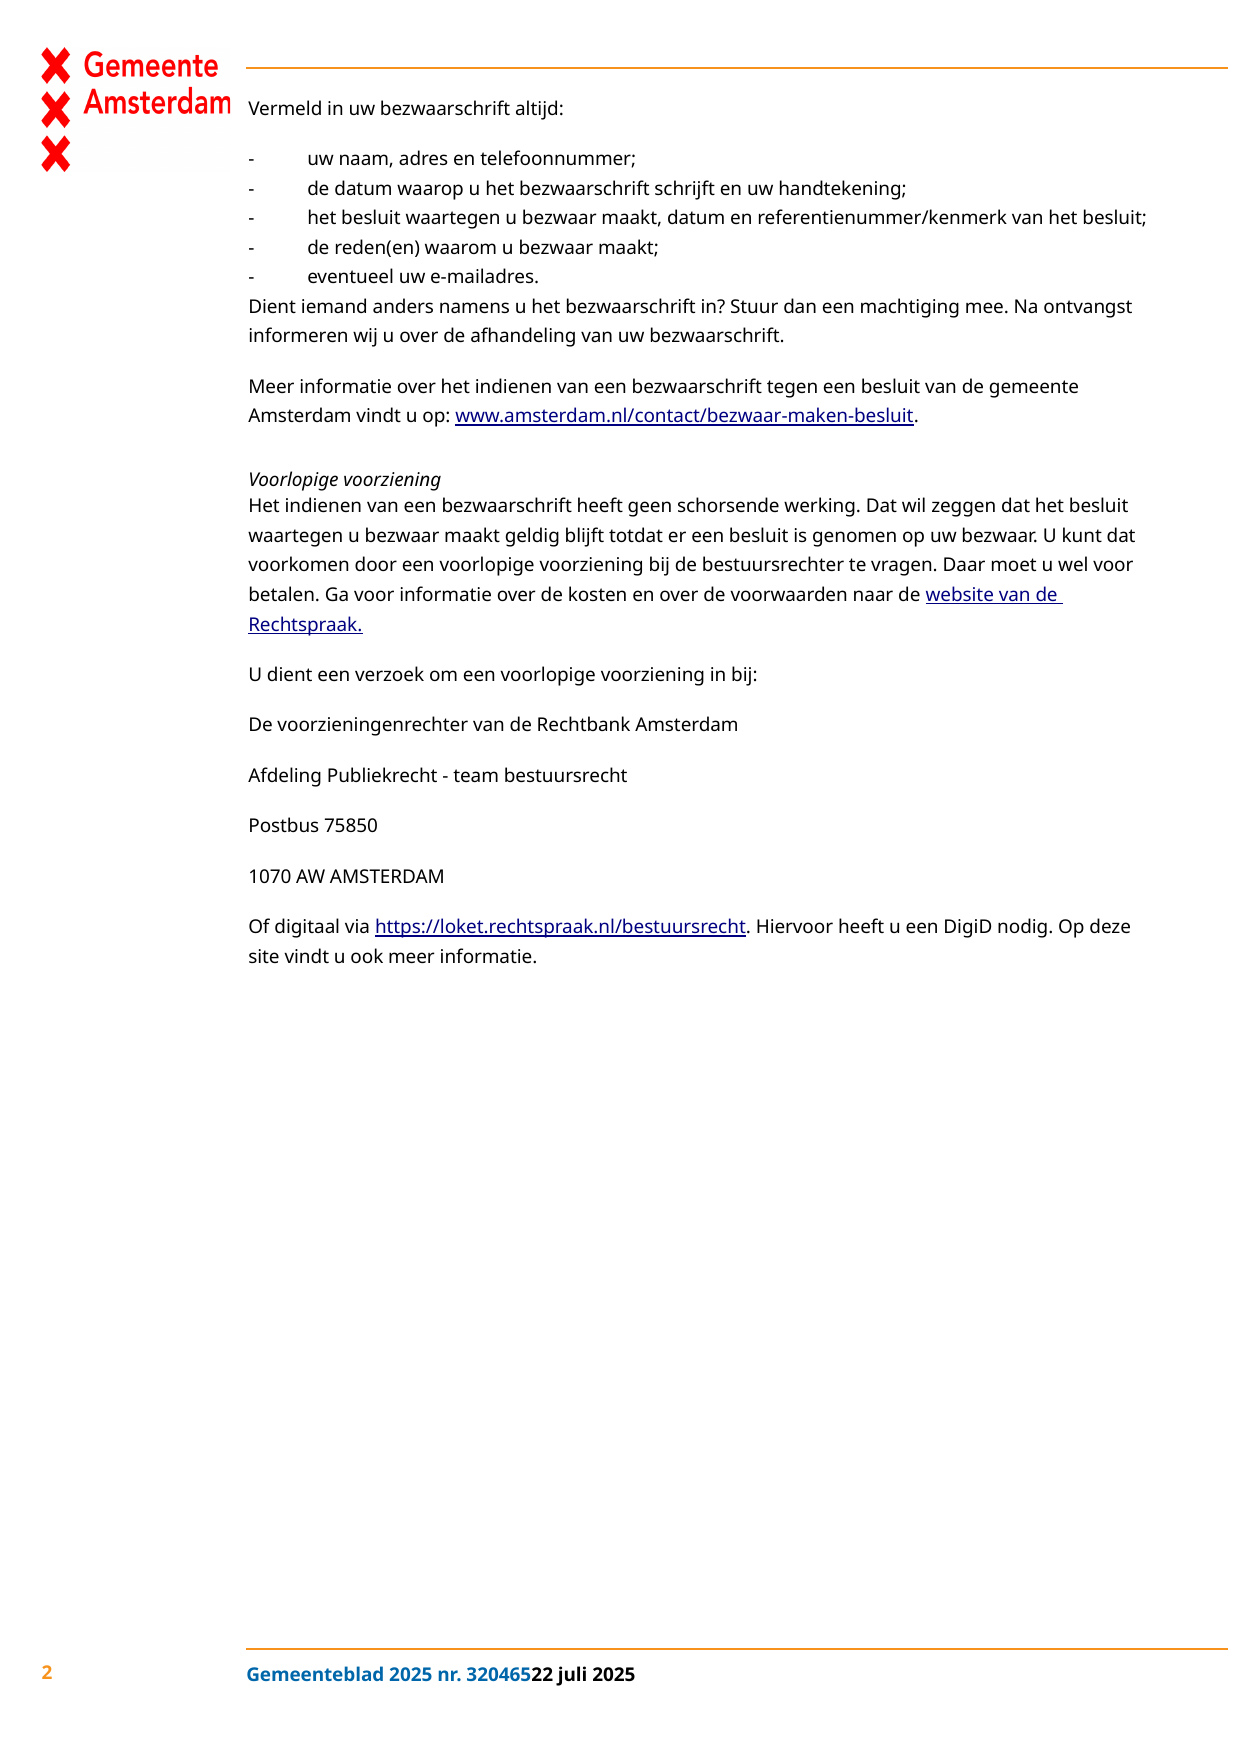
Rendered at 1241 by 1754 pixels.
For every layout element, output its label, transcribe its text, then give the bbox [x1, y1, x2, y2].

text Of digitaal via https://loket.rechtspraak.nl/bestuursrecht. Hiervoor heeft u een DigiD nodig. Op deze site vindt u ook meer informatie. [248, 913, 1152, 968]
text De voorzieningenrechter van de Rechtbank Amsterdam [248, 712, 1152, 737]
list eventueel uw e-mailadres. [248, 263, 1152, 289]
list het besluit waartegen u bezwaar maakt, datum en referentienummer/kenmerk van het besluit; [248, 204, 1152, 230]
text Het indienen van een bezwaarschrift heeft geen schorsende werking. Dat wil zeggen dat het besluit waartegen u bezwaar maakt geldig blijft totdat er een besluit is genomen op uw bezwaar. U kunt dat voorkomen door een voorlopige voorziening bij de bestuursrechter te vragen. Daar moet u wel voor betalen. Ga voor informatie over de kosten en over de voorwaarden naar de website van de Rechtspraak. [248, 492, 1152, 636]
text Voorlopige voorziening [248, 467, 1152, 492]
text Meer informatie over het indienen van een bezwaarschrift tegen een besluit van de gemeente Amsterdam vindt u op: www.amsterdam.nl/contact/bezwaar-maken-besluit. [248, 373, 1152, 428]
text Dient iemand anders namens u het bezwaarschrift in? Stuur dan een machtiging mee. Na ontvangst informeren wij u over de afhandeling van uw bezwaarschrift. [248, 293, 1152, 348]
list de datum waarop u het bezwaarschrift schrijft en uw handtekening; [248, 175, 1152, 201]
list uw naam, adres en telefoonnummer; [248, 145, 1152, 171]
text U dient een verzoek om een voorlopige voorziening in bij: [248, 661, 1152, 687]
text Postbus 75850 [248, 812, 1152, 838]
list de reden(en) waarom u bezwaar maakt; [248, 234, 1152, 260]
text Vermeld in uw bezwaarschrift altijd: [248, 95, 1152, 121]
picture [41, 47, 231, 172]
text 1070 AW AMSTERDAM [248, 863, 1152, 888]
text Afdeling Publiekrecht - team bestuursrecht [248, 762, 1152, 788]
